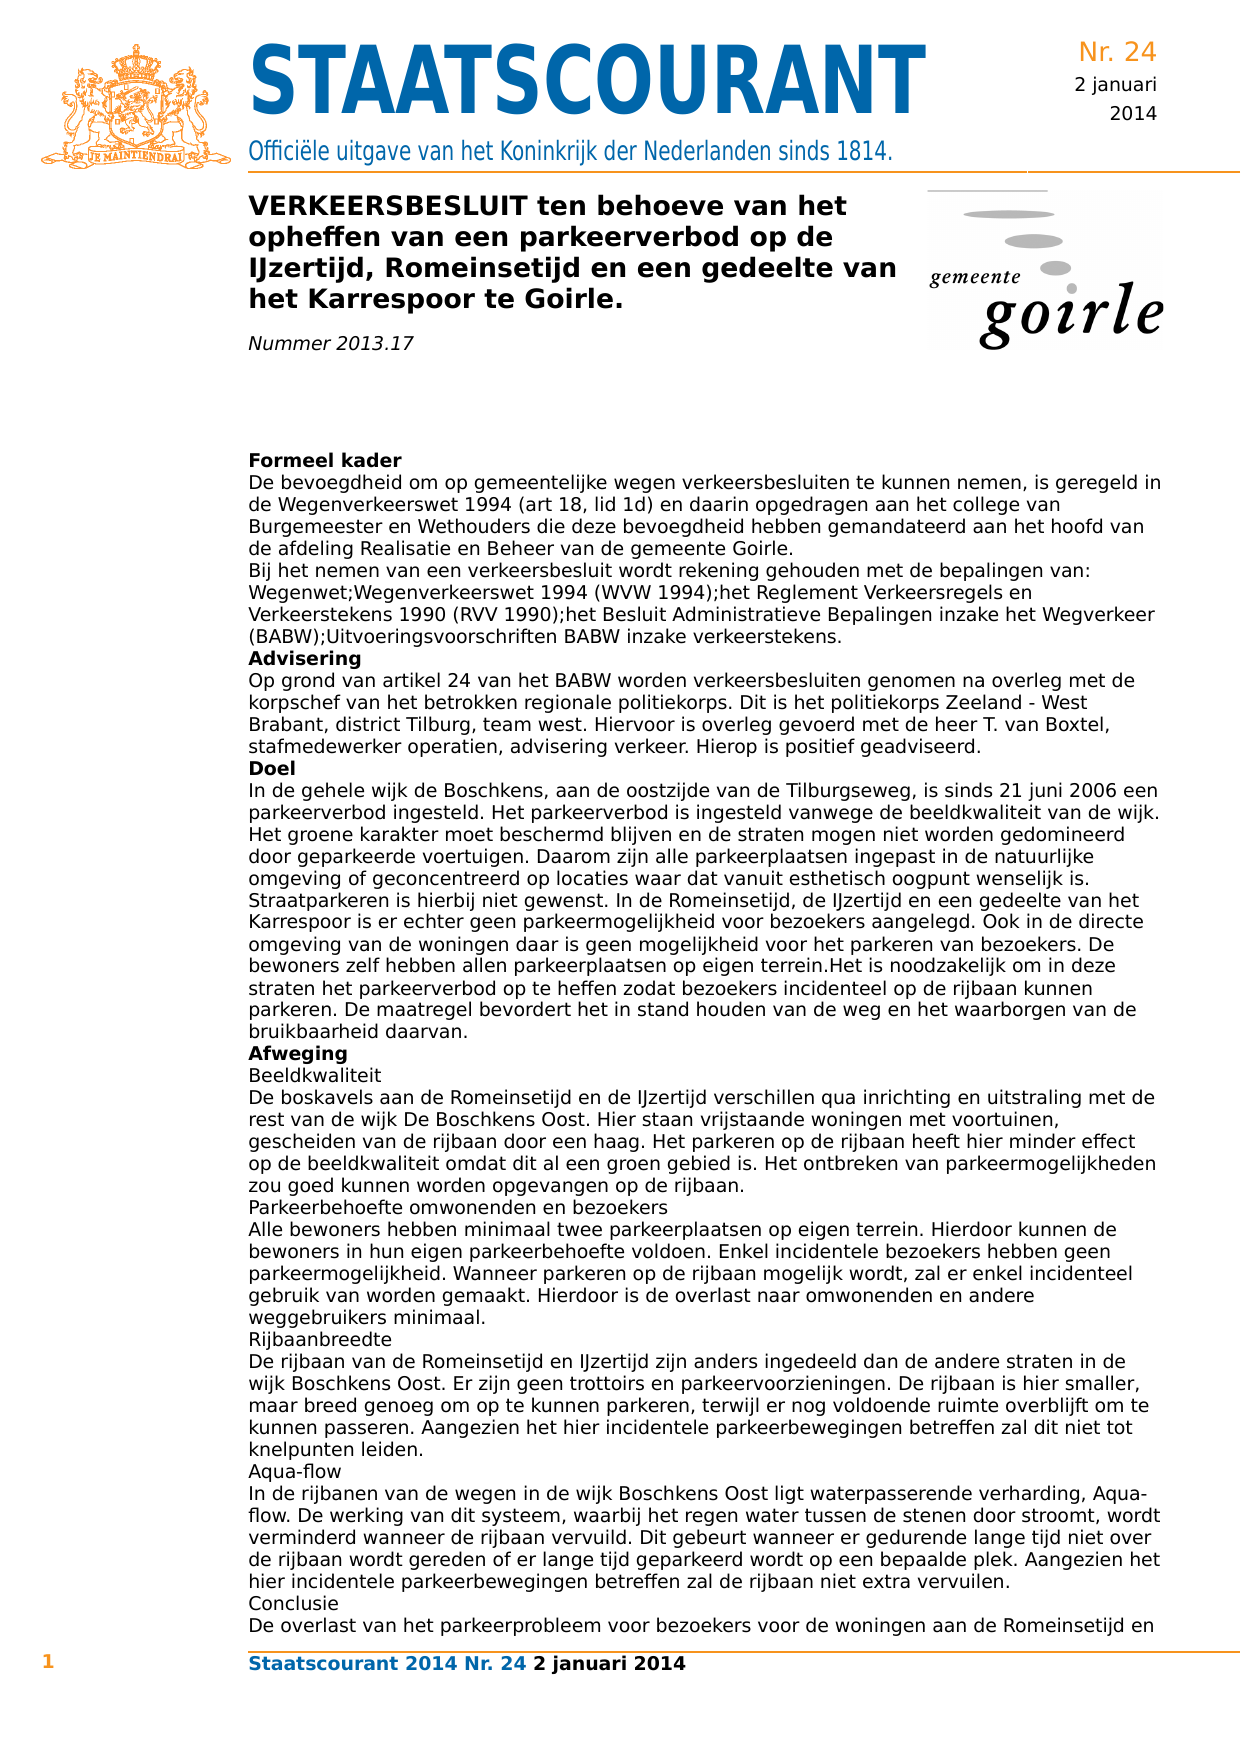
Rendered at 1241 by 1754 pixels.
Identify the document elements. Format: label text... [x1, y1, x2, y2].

text In de rijbanen van de wegen in de wijk Boschkens Oost ligt waterpasserende verharding, Aqua-flow. De werking van dit systeem, waarbij het regen water tussen de stenen door stroomt, wordt verminderd wanneer de rijbaan vervuild. Dit gebeurt wanneer er gedurende lange tijd niet over de rijbaan wordt gereden of er lange tijd geparkeerd wordt op een bepaalde plek. Aangezien het hier incidentele parkeerbewegingen betreffen zal de rijbaan niet extra vervuilen. [248, 1483, 1163, 1593]
text De overlast van het parkeerprobleem voor bezoekers voor de woningen aan de Romeinsetijd en [248, 1615, 1163, 1637]
picture [41, 44, 231, 169]
text Nummer 2013.17 [248, 332, 1163, 354]
text De rijbaan van de Romeinsetijd en IJzertijd zijn anders ingedeeld dan de andere straten in de wijk Boschkens Oost. Er zijn geen trottoirs en parkeervoorzieningen. De rijbaan is hier smaller, maar breed genoeg om op te kunnen parkeren, terwijl er nog voldoende ruimte overblijft om te kunnen passeren. Aangezien het hier incidentele parkeerbewegingen betreffen zal dit niet tot knelpunten leiden. [248, 1351, 1163, 1461]
text Doel [248, 758, 1163, 779]
text De boskavels aan de Romeinsetijd en de IJzertijd verschillen qua inrichting en uitstraling met de rest van de wijk De Boschkens Oost. Hier staan vrijstaande woningen met voortuinen, gescheiden van de rijbaan door een haag. Het parkeren op de rijbaan heeft hier minder effect op de beeldkwaliteit omdat dit al een groen gebied is. Het ontbreken van parkeermogelijkheden zou goed kunnen worden opgevangen op de rijbaan. [248, 1087, 1163, 1197]
text Alle bewoners hebben minimaal twee parkeerplaatsen op eigen terrein. Hierdoor kunnen de bewoners in hun eigen parkeerbehoefte voldoen. Enkel incidentele bezoekers hebben geen parkeermogelijkheid. Wanneer parkeren op de rijbaan mogelijk wordt, zal er enkel incidenteel gebruik van worden gemaakt. Hierdoor is de overlast naar omwonenden en andere weggebruikers minimaal. [248, 1219, 1163, 1329]
text Bij het nemen van een verkeersbesluit wordt rekening gehouden met de bepalingen van: [248, 560, 1163, 582]
text Afweging [248, 1043, 1163, 1065]
subtitle VERKEERSBESLUIT ten behoeve van het opheffen van een parkeerverbod op de IJzertijd, Romeinsetijd en een gedeelte van het Karrespoor te Goirle. [248, 191, 927, 315]
text Formeel kader [248, 450, 1163, 472]
picture [927, 190, 1164, 350]
text In de gehele wijk de Boschkens, aan de oostzijde van de Tilburgseweg, is sinds 21 juni 2006 een parkeerverbod ingesteld. Het parkeerverbod is ingesteld vanwege de beeldkwaliteit van de wijk. Het groene karakter moet beschermd blijven en de straten mogen niet worden gedomineerd door geparkeerde voertuigen. Daarom zijn alle parkeerplaatsen ingepast in de natuurlijke omgeving of geconcentreerd op locaties waar dat vanuit esthetisch oogpunt wenselijk is. Straatparkeren is hierbij niet gewenst. In de Romeinsetijd, de IJzertijd en een gedeelte van het Karrespoor is er echter geen parkeermogelijkheid voor bezoekers aangelegd. Ook in de directe omgeving van de woningen daar is geen mogelijkheid voor het parkeren van bezoekers. De bewoners zelf hebben allen parkeerplaatsen op eigen terrein.Het is noodzakelijk om in deze straten het parkeerverbod op te heffen zodat bezoekers incidenteel op de rijbaan kunnen parkeren. De maatregel bevordert het in stand houden van de weg en het waarborgen van de bruikbaarheid daarvan. [248, 779, 1163, 1043]
text De bevoegdheid om op gemeentelijke wegen verkeersbesluiten te kunnen nemen, is geregeld in de Wegenverkeerswet 1994 (art 18, lid 1d) en daarin opgedragen aan het college van Burgemeester en Wethouders die deze bevoegdheid hebben gemandateerd aan het hoofd van de afdeling Realisatie en Beheer van de gemeente Goirle. [248, 472, 1163, 560]
text Rijbaanbreedte [248, 1329, 1163, 1351]
text Advisering [248, 648, 1163, 670]
text Beeldkwaliteit [248, 1065, 1163, 1087]
text Parkeerbehoefte omwonenden en bezoekers [248, 1197, 1163, 1219]
text Op grond van artikel 24 van het BABW worden verkeersbesluiten genomen na overleg met de korpschef van het betrokken regionale politiekorps. Dit is het politiekorps Zeeland - West Brabant, district Tilburg, team west. Hiervoor is overleg gevoerd met de heer T. van Boxtel, stafmedewerker operatien, advisering verkeer. Hierop is positief geadviseerd. [248, 670, 1163, 758]
text Aqua-flow [248, 1461, 1163, 1483]
text Wegenwet;Wegenverkeerswet 1994 (WVW 1994);het Reglement Verkeersregels en Verkeerstekens 1990 (RVV 1990);het Besluit Administratieve Bepalingen inzake het Wegverkeer (BABW);Uitvoeringsvoorschriften BABW inzake verkeerstekens. [248, 582, 1163, 648]
text Conclusie [248, 1593, 1163, 1615]
